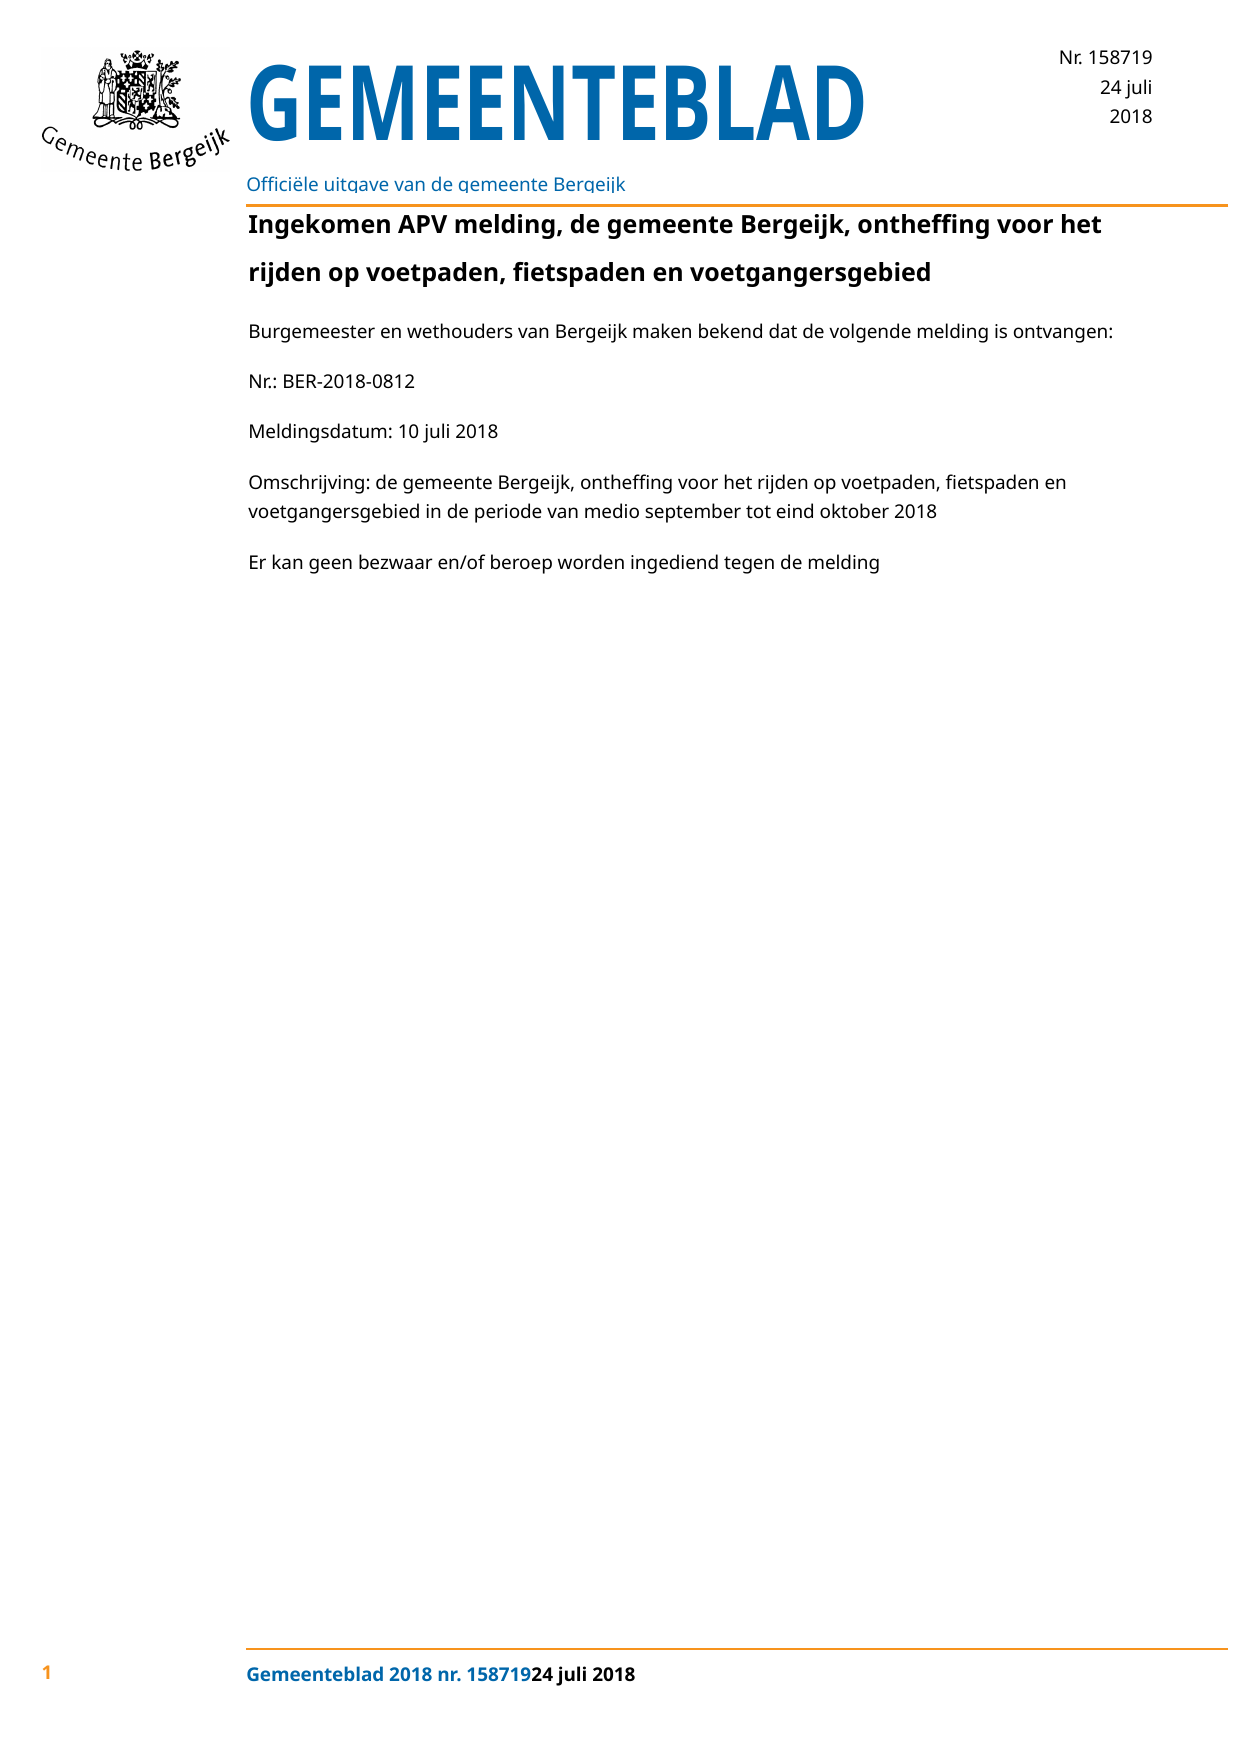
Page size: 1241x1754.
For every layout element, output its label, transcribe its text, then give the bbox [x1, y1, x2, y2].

picture [41, 47, 231, 172]
text Nr.: BER-2018-0812 [248, 368, 1152, 394]
text Er kan geen bezwaar en/of beroep worden ingediend tegen de melding [248, 549, 1152, 575]
text Omschrijving: de gemeente Bergeijk, ontheffing voor het rijden op voetpaden, fietspaden en voetgangersgebied in de periode van medio september tot eind oktober 2018 [248, 469, 1152, 524]
text Meldingsdatum: 10 juli 2018 [248, 419, 1152, 444]
text Burgemeester en wethouders van Bergeijk maken bekend dat de volgende melding is ontvangen: [248, 318, 1152, 344]
text Ingekomen APV melding, de gemeente Bergeijk, ontheffing voor het rijden op voetpaden, fietspaden en voetgangersgebied [248, 207, 1152, 288]
